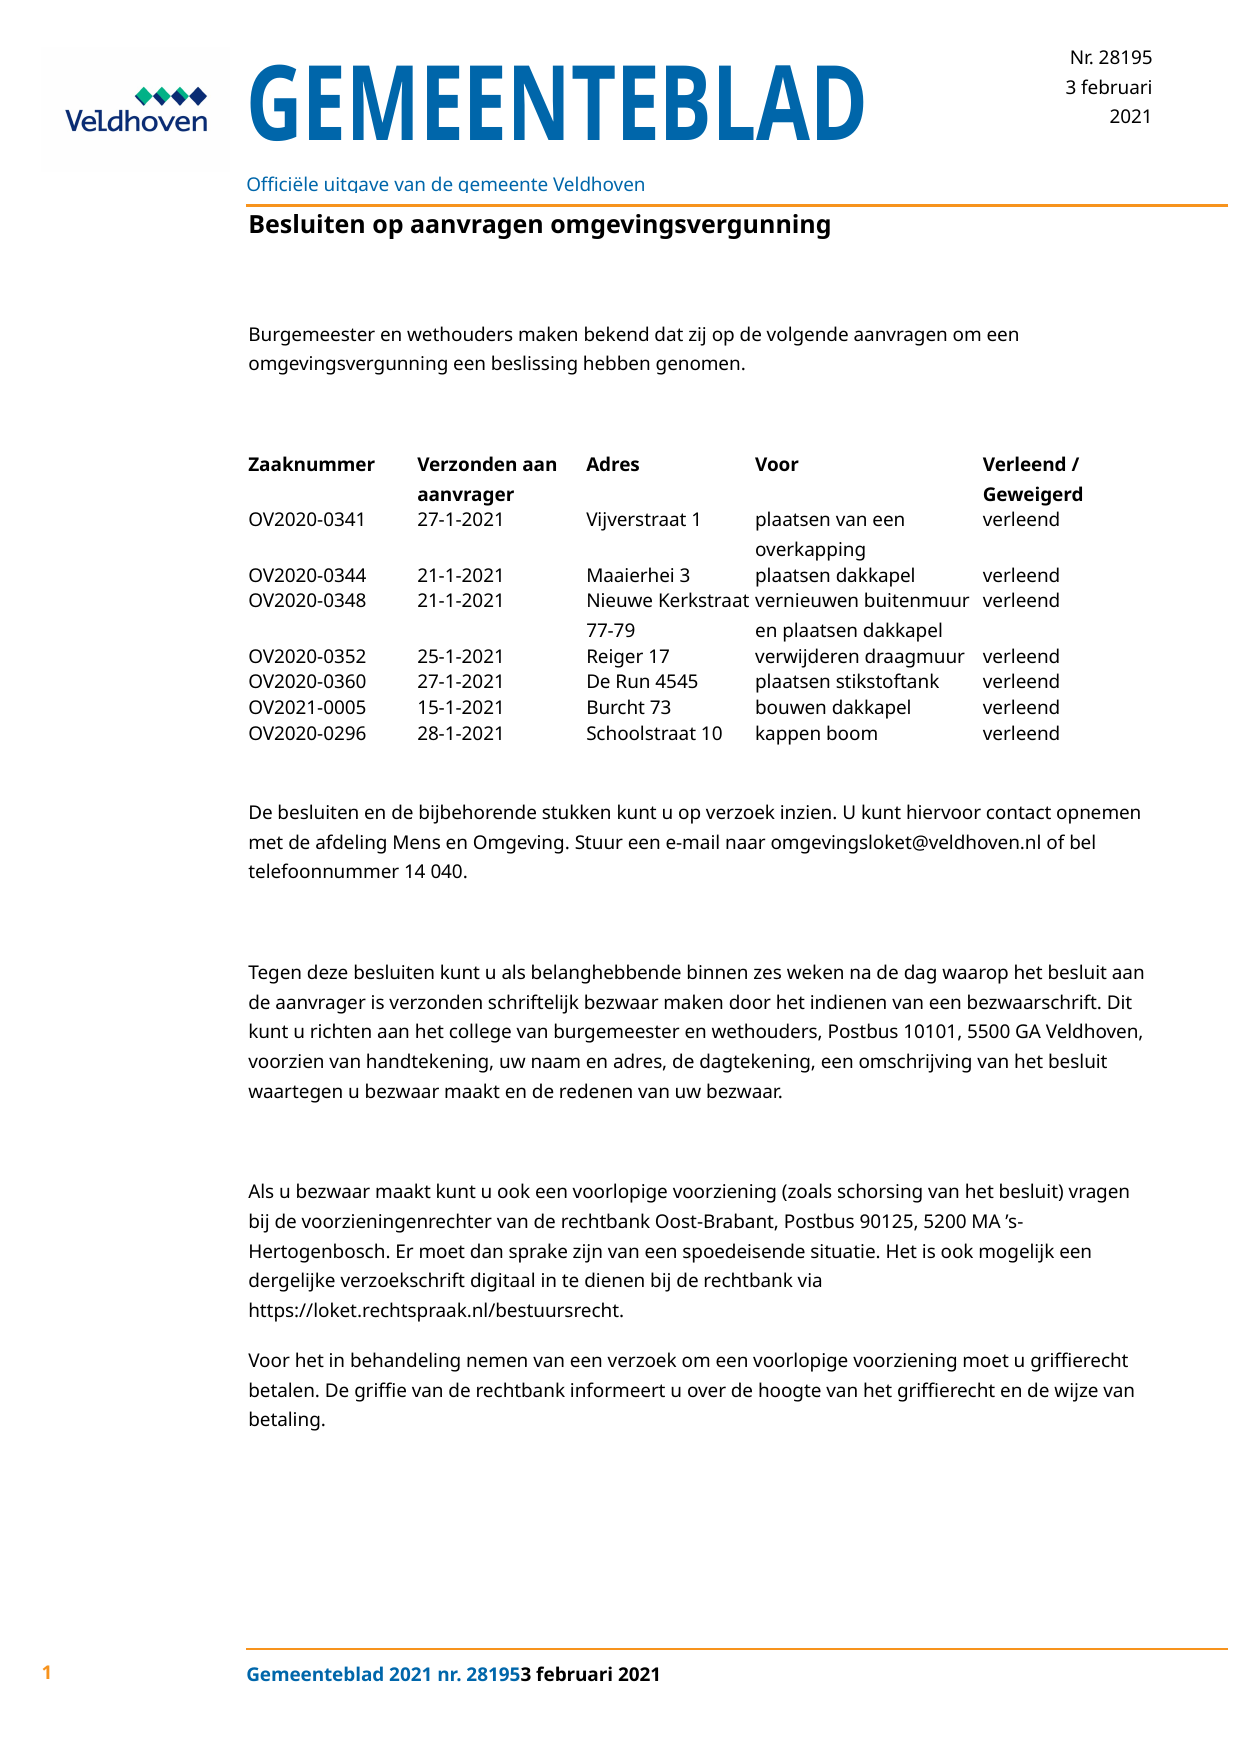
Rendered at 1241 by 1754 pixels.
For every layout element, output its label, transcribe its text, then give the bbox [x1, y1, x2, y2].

table_header Verzonden aan aanvrager [417, 451, 586, 507]
table_cell 21-1-2021 [417, 562, 586, 588]
table_cell kappen boom [755, 720, 983, 746]
table_cell Schoolstraat 10 [586, 720, 755, 746]
table_cell verwijderen draagmuur [755, 643, 983, 669]
table_cell plaatsen van een overkapping [755, 507, 983, 562]
table_cell OV2020-0360 [248, 669, 417, 694]
text Besluiten op aanvragen omgevingsvergunning [248, 207, 1152, 241]
table_cell plaatsen dakkapel [755, 562, 983, 588]
table_cell verleend [983, 643, 1152, 669]
table_cell verleend [983, 669, 1152, 694]
table_cell Burcht 73 [586, 694, 755, 720]
table_cell Nieuwe Kerkstraat 77-79 [586, 588, 755, 643]
table_cell OV2020-0296 [248, 720, 417, 746]
table_cell vernieuwen buitenmuur en plaatsen dakkapel [755, 588, 983, 643]
table_header Zaaknummer [248, 451, 417, 507]
table_cell verleend [983, 720, 1152, 746]
table_cell bouwen dakkapel [755, 694, 983, 720]
table_cell 21-1-2021 [417, 588, 586, 643]
table_cell OV2021-0005 [248, 694, 417, 720]
table_cell OV2020-0344 [248, 562, 417, 588]
table_header Voor [755, 451, 983, 507]
picture [41, 47, 231, 172]
table_cell 27-1-2021 [417, 669, 586, 694]
table_cell verleend [983, 588, 1152, 643]
table_cell verleend [983, 507, 1152, 562]
table_cell Vijverstraat 1 [586, 507, 755, 562]
table_cell OV2020-0352 [248, 643, 417, 669]
table_cell 25-1-2021 [417, 643, 586, 669]
text Als u bezwaar maakt kunt u ook een voorlopige voorziening (zoals schorsing van het besluit) vragen bij de voorzieningenrechter van de rechtbank Oost-Brabant, Postbus 90125, 5200 MA ’s-Hertogenbosch. Er moet dan sprake zijn van een spoedeisende situatie. Het is ook mogelijk een dergelijke verzoekschrift digitaal in te dienen bij de rechtbank via https://loket.rechtspraak.nl/bestuursrecht. [248, 1179, 1152, 1323]
text De besluiten en de bijbehorende stukken kunt u op verzoek inzien. U kunt hiervoor contact opnemen met de afdeling Mens en Omgeving. Stuur een e-mail naar omgevingsloket@veldhoven.nl of bel telefoonnummer 14 040. [248, 799, 1152, 884]
text Voor het in behandeling nemen van een verzoek om een voorlopige voorziening moet u griffierecht betalen. De griffie van de rechtbank informeert u over de hoogte van het griffierecht en de wijze van betaling. [248, 1347, 1152, 1432]
table_cell plaatsen stikstoftank [755, 669, 983, 694]
table_cell Reiger 17 [586, 643, 755, 669]
table_cell verleend [983, 562, 1152, 588]
table_cell OV2020-0341 [248, 507, 417, 562]
table_cell De Run 4545 [586, 669, 755, 694]
table_cell 28-1-2021 [417, 720, 586, 746]
table_cell 15-1-2021 [417, 694, 586, 720]
table_cell 27-1-2021 [417, 507, 586, 562]
table_header Adres [586, 451, 755, 507]
table_cell OV2020-0348 [248, 588, 417, 643]
table_cell verleend [983, 694, 1152, 720]
text Tegen deze besluiten kunt u als belanghebbende binnen zes weken na de dag waarop het besluit aan de aanvrager is verzonden schriftelijk bezwaar maken door het indienen van een bezwaarschrift. Dit kunt u richten aan het college van burgemeester en wethouders, Postbus 10101, 5500 GA Veldhoven, voorzien van handtekening, uw naam en adres, de dagtekening, een omschrijving van het besluit waartegen u bezwaar maakt en de redenen van uw bezwaar. [248, 959, 1152, 1103]
text Burgemeester en wethouders maken bekend dat zij op de volgende aanvragen om een omgevingsvergunning een beslissing hebben genomen. [248, 321, 1152, 376]
table_header Verleend / Geweigerd [983, 451, 1152, 507]
table_cell Maaierhei 3 [586, 562, 755, 588]
